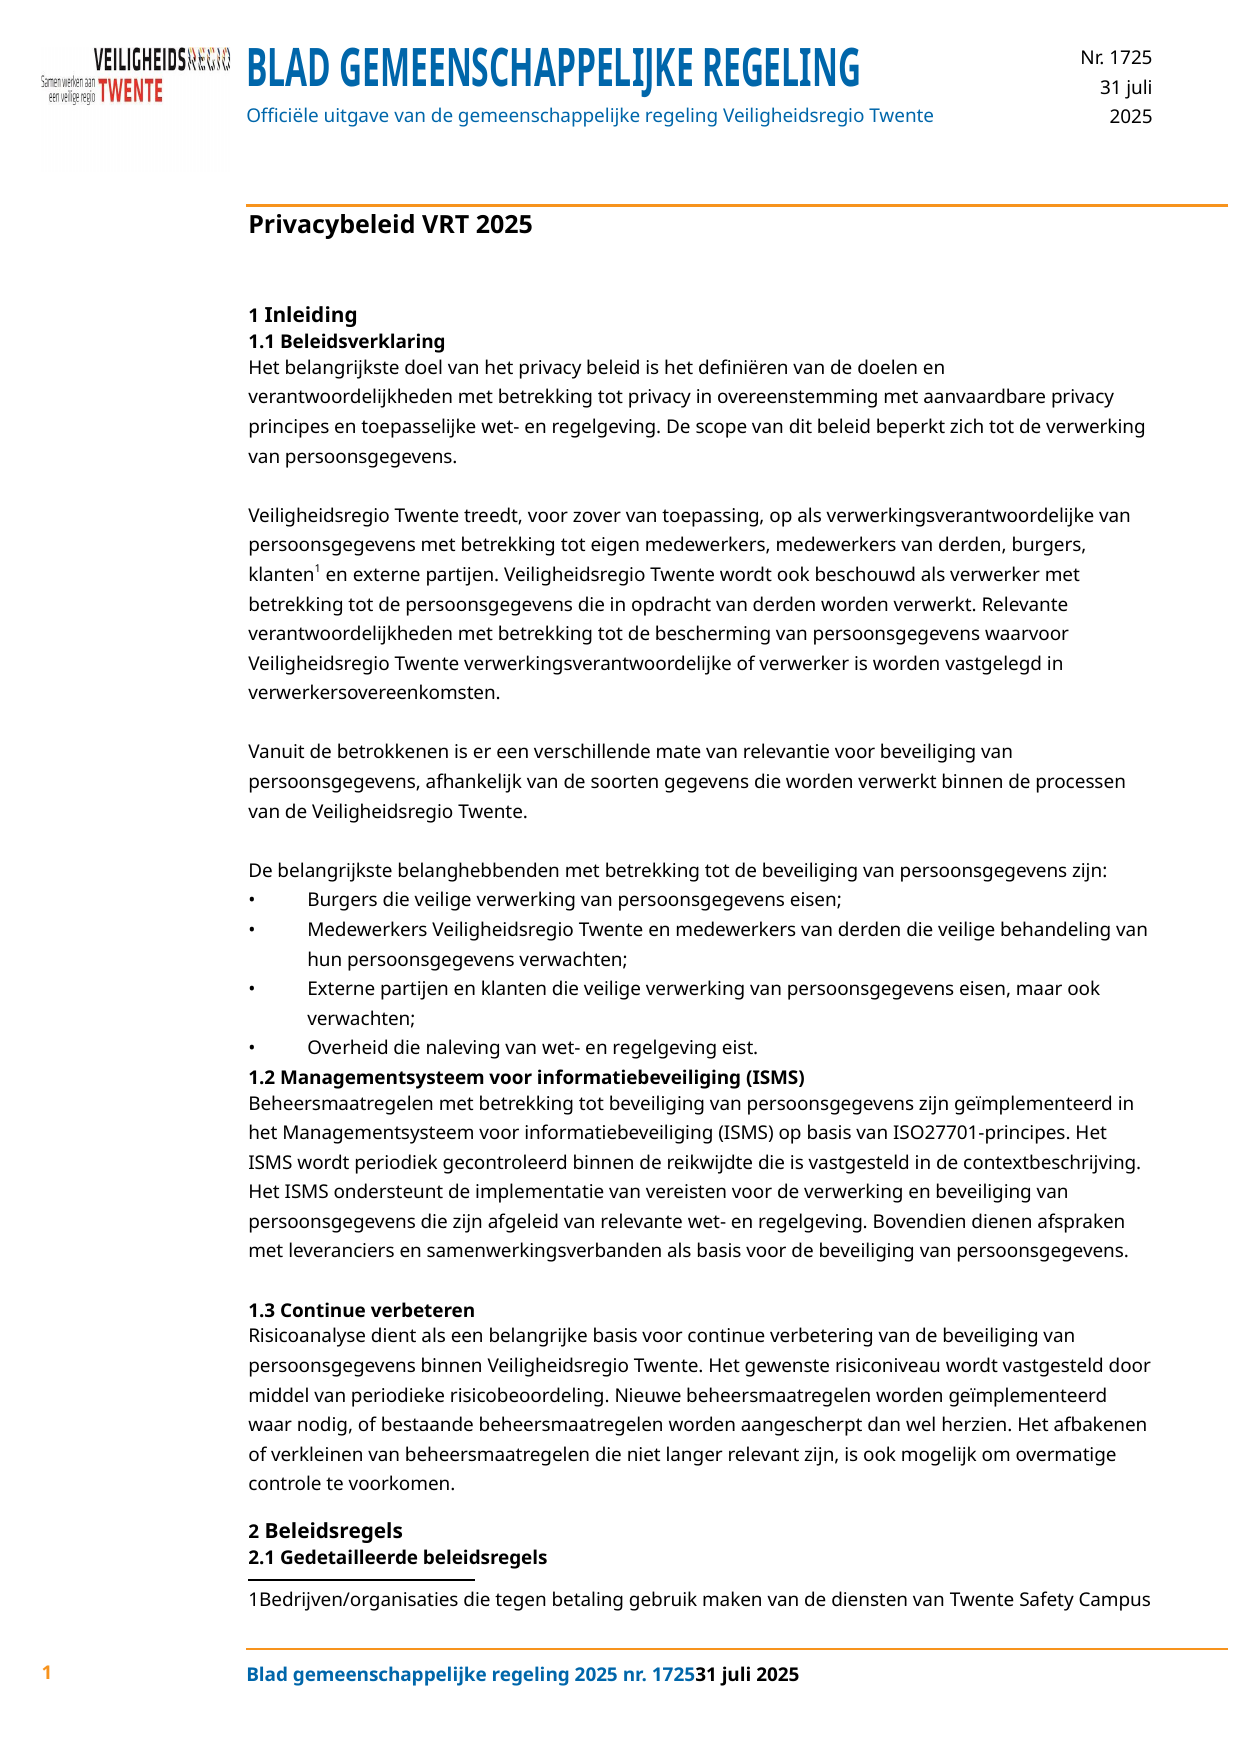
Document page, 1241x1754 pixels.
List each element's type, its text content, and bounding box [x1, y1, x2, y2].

picture [41, 47, 231, 172]
text De belangrijkste belanghebbenden met betrekking tot de beveiliging van persoonsgegevens zijn: [248, 857, 1152, 883]
list Externe partijen en klanten die veilige verwerking van persoonsgegevens eisen, maar ook verwachten; [248, 975, 1152, 1031]
text 1 Inleiding [248, 300, 1152, 328]
text 1.2 Managementsysteem voor informatiebeveiliging (ISMS) [248, 1064, 1152, 1090]
text Vanuit de betrokkenen is er een verschillende mate van relevantie voor beveiliging van persoonsgegevens, afhankelijk van de soorten gegevens die worden verwerkt binnen de processen van de Veiligheidsregio Twente. [248, 739, 1152, 823]
text Risicoanalyse dient als een belangrijke basis voor continue verbetering van de beveiliging van persoonsgegevens binnen Veiligheidsregio Twente. Het gewenste risiconiveau wordt vastgesteld door middel van periodieke risicobeoordeling. Nieuwe beheersmaatregelen worden geïmplementeerd waar nodig, of bestaande beheersmaatregelen worden aangescherpt dan wel herzien. Het afbakenen of verkleinen van beheersmaatregelen die niet langer relevant zijn, is ook mogelijk om overmatige controle te voorkomen. [248, 1323, 1152, 1496]
text Beheersmaatregelen met betrekking tot beveiliging van persoonsgegevens zijn geïmplementeerd in het Managementsysteem voor informatiebeveiliging (ISMS) op basis van ISO27701-principes. Het ISMS wordt periodiek gecontroleerd binnen de reikwijdte die is vastgesteld in de contextbeschrijving. Het ISMS ondersteunt de implementatie van vereisten voor de verwerking en beveiliging van persoonsgegevens die zijn afgeleid van relevante wet- en regelgeving. Bovendien dienen afspraken met leveranciers en samenwerkingsverbanden als basis voor de beveiliging van persoonsgegevens. [248, 1090, 1152, 1263]
text Bedrijven/organisaties die tegen betaling gebruik maken van de diensten van Twente Safety Campus [248, 1586, 1152, 1612]
text Veiligheidsregio Twente treedt, voor zover van toepassing, op als verwerkingsverantwoordelijke van persoonsgegevens met betrekking tot eigen medewerkers, medewerkers van derden, burgers, klanten en externe partijen. Veiligheidsregio Twente wordt ook beschouwd als verwerker met betrekking tot de persoonsgegevens die in opdracht van derden worden verwerkt. Relevante verantwoordelijkheden met betrekking tot de bescherming van persoonsgegevens waarvoor Veiligheidsregio Twente verwerkingsverantwoordelijke of verwerker is worden vastgelegd in verwerkersovereenkomsten. [248, 502, 1152, 705]
text 2.1 Gedetailleerde beleidsregels [248, 1544, 1152, 1570]
text 1.1 Beleidsverklaring [248, 328, 1152, 354]
list Medewerkers Veiligheidsregio Twente en medewerkers van derden die veilige behandeling van hun persoonsgegevens verwachten; [248, 916, 1152, 971]
list Overheid die naleving van wet- en regelgeving eist. [248, 1034, 1152, 1060]
text Het belangrijkste doel van het privacy beleid is het definiëren van de doelen en verantwoordelijkheden met betrekking tot privacy in overeenstemming met aanvaardbare privacy principes en toepasselijke wet- en regelgeving. De scope van dit beleid beperkt zich tot de verwerking van persoonsgegevens. [248, 354, 1152, 468]
text 2 Beleidsregels [248, 1516, 1152, 1544]
list Burgers die veilige verwerking van persoonsgegevens eisen; [248, 887, 1152, 912]
text Privacybeleid VRT 2025 [248, 207, 1152, 241]
text 1.3 Continue verbeteren [248, 1297, 1152, 1323]
